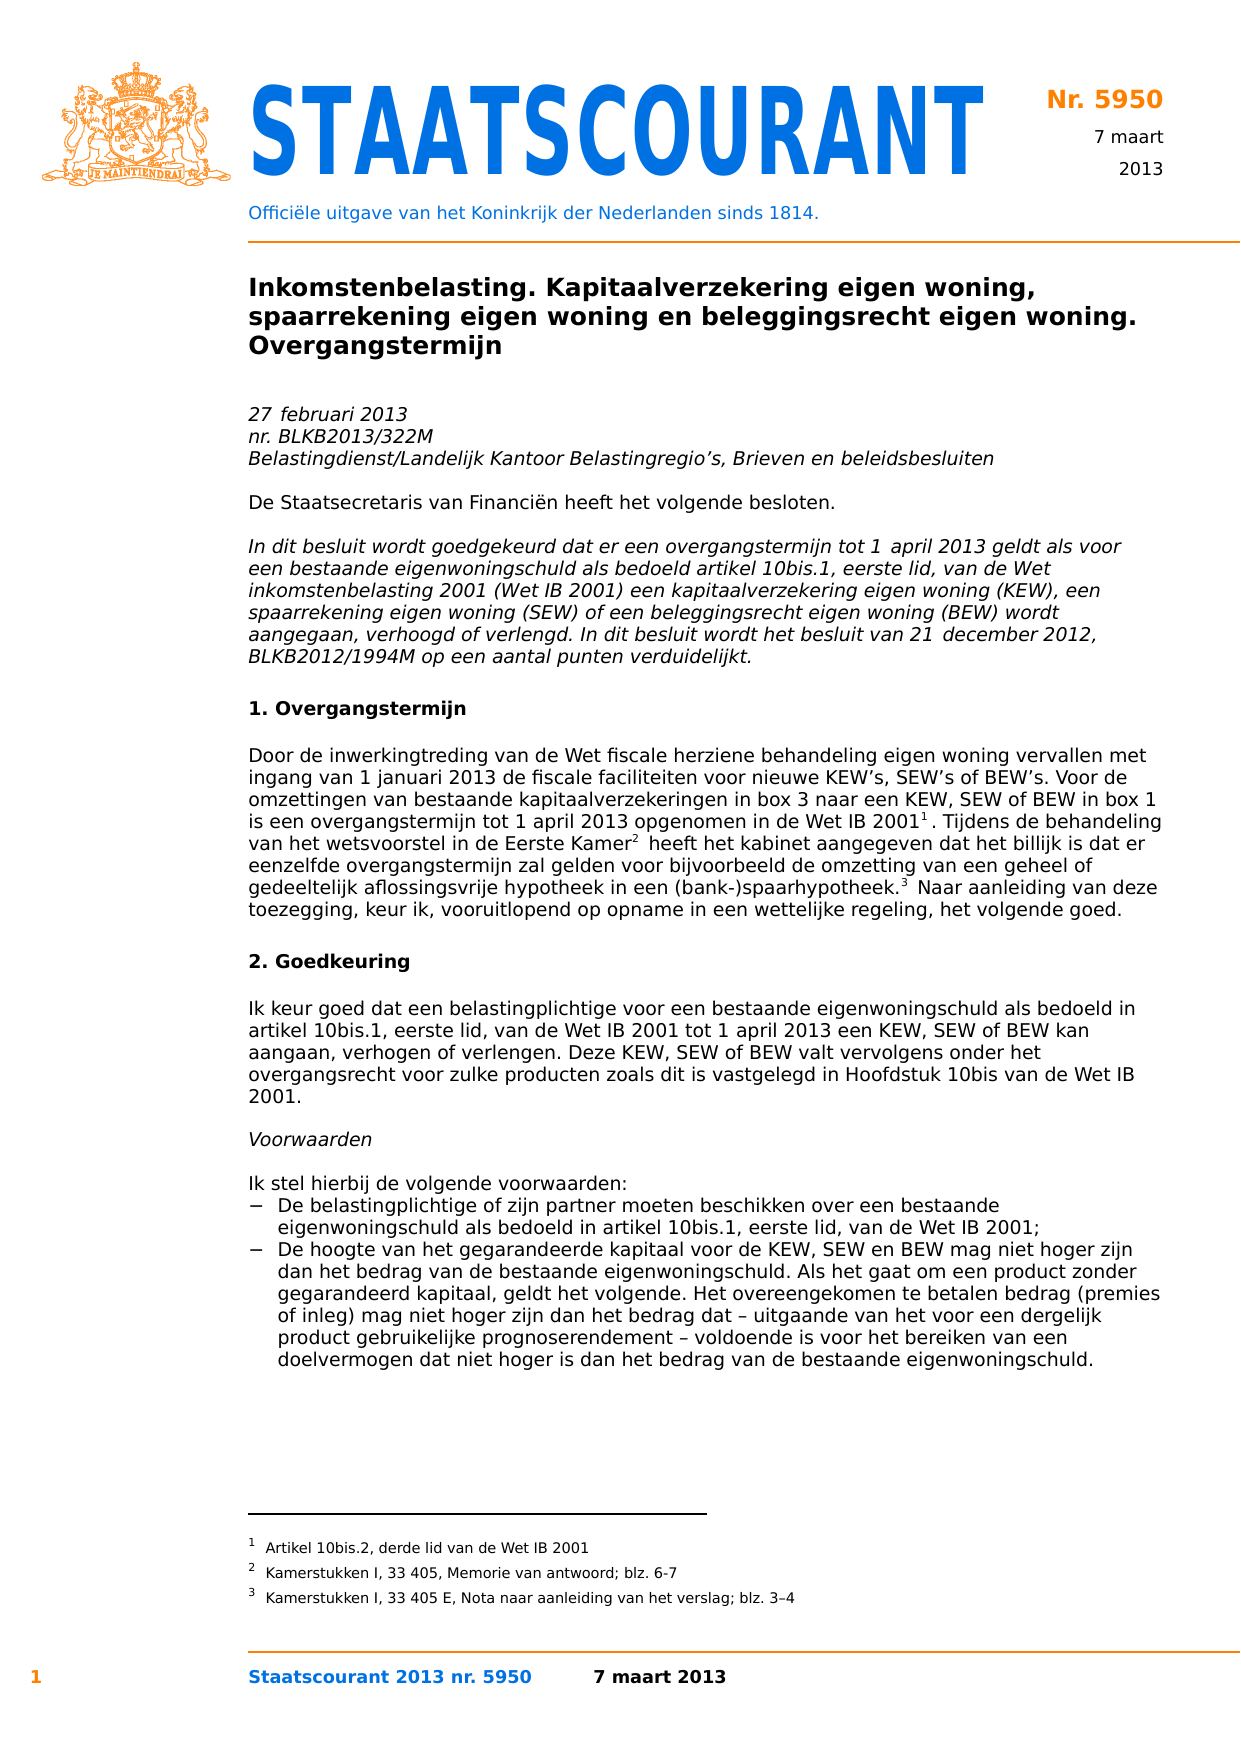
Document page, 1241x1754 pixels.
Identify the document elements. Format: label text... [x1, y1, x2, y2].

subtitle Voorwaarden [248, 1129, 1163, 1151]
subtitle 2. Goedkeuring [248, 951, 1163, 973]
picture [41, 62, 231, 186]
table_cell 2013 [998, 153, 1240, 203]
text Kamerstukken I, 33 405 E, Nota naar aanleiding van het verslag; blz. 3–4 [248, 1586, 1163, 1608]
text Kamerstukken I, 33 405, Memorie van antwoord; blz. 6-7 [248, 1561, 1163, 1583]
text De Staatsecretaris van Financiën heeft het volgende besloten. [248, 492, 1163, 514]
subtitle 1. Overgangstermijn [248, 698, 1163, 720]
text Belastingdienst/Landelijk Kantoor Belastingregio’s, Brieven en beleidsbesluiten [248, 448, 1163, 470]
text − De hoogte van het gegarandeerde kapitaal voor de KEW, SEW en BEW mag niet hoger zijn dan het bedrag van de bestaande eigenwoningschuld. Als het gaat om een product zonder gegarandeerd kapitaal, geldt het volgende. Het overeengekomen te betalen bedrag (premies of inleg) mag niet hoger zijn dan het bedrag dat – uitgaande van het voor een dergelijk product gebruikelijke prognoserendement – voldoende is voor het bereiken van een doelvermogen dat niet hoger is dan het bedrag van de bestaande eigenwoningschuld. [248, 1239, 1163, 1371]
table_cell 7 maart [998, 121, 1240, 153]
text Ik stel hierbij de volgende voorwaarden: [248, 1173, 1163, 1195]
text In dit besluit wordt goedgekeurd dat er een overgangstermijn tot 1 april 2013 geldt als voor een bestaande eigenwoningschuld als bedoeld artikel 10bis.1, eerste lid, van de Wet inkomstenbelasting 2001 (Wet IB 2001) een kapitaalverzekering eigen woning (KEW), een spaarrekening eigen woning (SEW) of een beleggingsrecht eigen woning (BEW) wordt aangegaan, verhoogd of verlengd. In dit besluit wordt het besluit van 21 december 2012, BLKB2012/1994M op een aantal punten verduidelijkt. [248, 536, 1163, 668]
text 27 februari 2013 [248, 404, 1163, 426]
table_cell Officiële uitgave van het Koninkrijk der Nederlanden sinds 1814. [248, 203, 1240, 241]
subtitle Inkomstenbelasting. Kapitaalverzekering eigen woning, spaarrekening eigen woning en beleggingsrecht eigen woning. Overgangstermijn [248, 273, 1163, 361]
text − De belastingplichtige of zijn partner moeten beschikken over een bestaande eigenwoningschuld als bedoeld in artikel 10bis.1, eerste lid, van de Wet IB 2001; [248, 1195, 1163, 1239]
text Artikel 10bis.2, derde lid van de Wet IB 2001 [248, 1536, 1163, 1558]
table_header STAATSCOURANT [248, 62, 998, 203]
text nr. BLKB2013/322M [248, 426, 1163, 448]
table_header Nr. 5950 [998, 62, 1240, 121]
table_header [25, 62, 248, 241]
text Ik keur goed dat een belastingplichtige voor een bestaande eigenwoningschuld als bedoeld in artikel 10bis.1, eerste lid, van de Wet IB 2001 tot 1 april 2013 een KEW, SEW of BEW kan aangaan, verhogen of verlengen. Deze KEW, SEW of BEW valt vervolgens onder het overgangsrecht voor zulke producten zoals dit is vastgelegd in Hoofdstuk 10bis van de Wet IB 2001. [248, 998, 1163, 1107]
text Door de inwerkingtreding van de Wet fiscale herziene behandeling eigen woning vervallen met ingang van 1 januari 2013 de fiscale faciliteiten voor nieuwe KEW’s, SEW’s of BEW’s. Voor de omzettingen van bestaande kapitaalverzekeringen in box 3 naar een KEW, SEW of BEW in box 1 is een overgangstermijn tot 1 april 2013 opgenomen in de Wet IB 2001. Tijdens de behandeling van het wetsvoorstel in de Eerste Kamer heeft het kabinet aangegeven dat het billijk is dat er eenzelfde overgangstermijn zal gelden voor bijvoorbeeld de omzetting van een geheel of gedeeltelijk aflossingsvrije hypotheek in een (bank-)spaarhypotheek. Naar aanleiding van deze toezegging, keur ik, vooruitlopend op opname in een wettelijke regeling, het volgende goed. [248, 745, 1163, 921]
